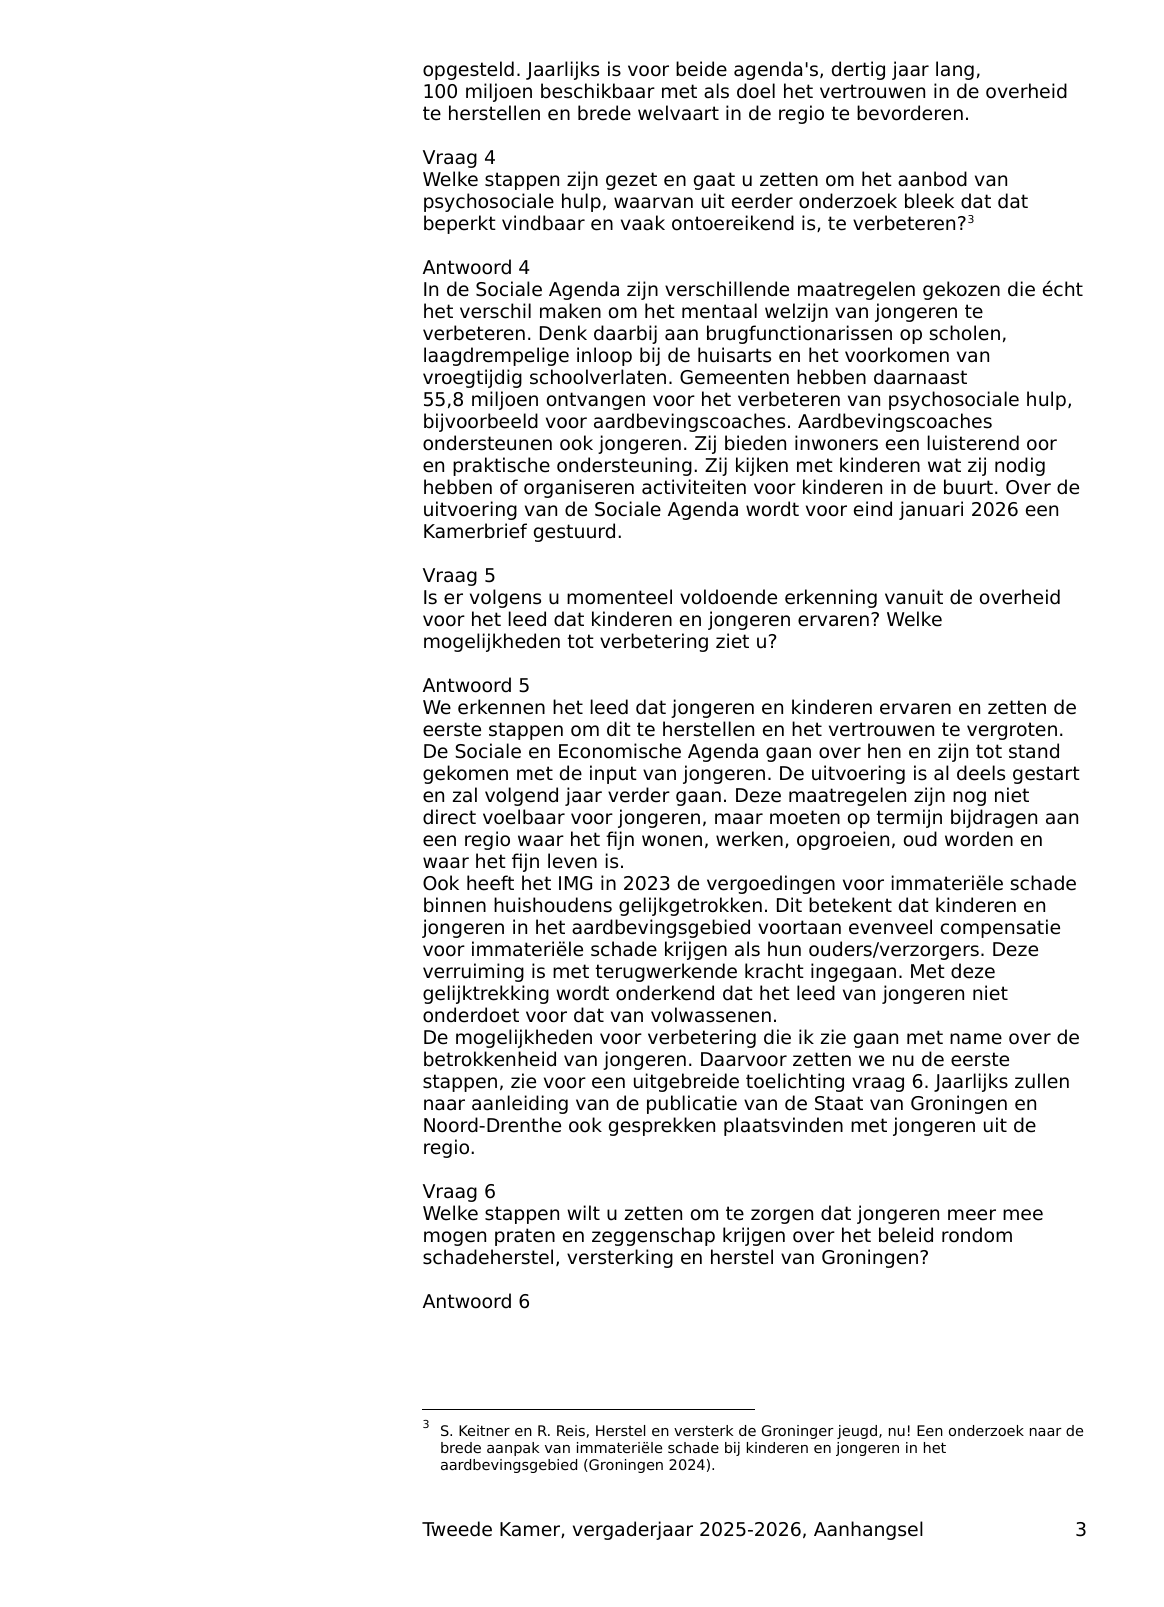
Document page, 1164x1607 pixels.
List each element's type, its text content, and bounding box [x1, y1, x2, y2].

text In de Sociale Agenda zijn verschillende maatregelen gekozen die écht het verschil maken om het mentaal welzijn van jongeren te verbeteren. Denk daarbij aan brugfunctionarissen op scholen, laagdrempelige inloop bij de huisarts en het voorkomen van vroegtijdig schoolverlaten. Gemeenten hebben daarnaast 55,8 miljoen ontvangen voor het verbeteren van psychosociale hulp, bijvoorbeeld voor aardbevingscoaches. Aardbevingscoaches ondersteunen ook jongeren. Zij bieden inwoners een luisterend oor en praktische ondersteuning. Zij kijken met kinderen wat zij nodig hebben of organiseren activiteiten voor kinderen in de buurt. Over de uitvoering van de Sociale Agenda wordt voor eind januari 2026 een Kamerbrief gestuurd. [422, 279, 1087, 543]
text Antwoord 4 [422, 257, 1087, 279]
text Is er volgens u momenteel voldoende erkenning vanuit de overheid voor het leed dat kinderen en jongeren ervaren? Welke mogelijkheden tot verbetering ziet u? [422, 587, 1087, 653]
text Welke stappen wilt u zetten om te zorgen dat jongeren meer mee mogen praten en zeggenschap krijgen over het beleid rondom schadeherstel, versterking en herstel van Groningen? [422, 1203, 1087, 1269]
text We erkennen het leed dat jongeren en kinderen ervaren en zetten de eerste stappen om dit te herstellen en het vertrouwen te vergroten. De Sociale en Economische Agenda gaan over hen en zijn tot stand gekomen met de input van jongeren. De uitvoering is al deels gestart en zal volgend jaar verder gaan. Deze maatregelen zijn nog niet direct voelbaar voor jongeren, maar moeten op termijn bijdragen aan een regio waar het fijn wonen, werken, opgroeien, oud worden en waar het fijn leven is. [422, 697, 1087, 873]
text opgesteld. Jaarlijks is voor beide agenda's, dertig jaar lang, 100 miljoen beschikbaar met als doel het vertrouwen in de overheid te herstellen en brede welvaart in de regio te bevorderen. [422, 59, 1087, 125]
text Welke stappen zijn gezet en gaat u zetten om het aanbod van psychosociale hulp, waarvan uit eerder onderzoek bleek dat dat beperkt vindbaar en vaak ontoereikend is, te verbeteren? [422, 169, 1087, 235]
text Antwoord 5 [422, 675, 1087, 697]
text De mogelijkheden voor verbetering die ik zie gaan met name over de betrokkenheid van jongeren. Daarvoor zetten we nu de eerste stappen, zie voor een uitgebreide toelichting vraag 6. Jaarlijks zullen naar aanleiding van de publicatie van de Staat van Groningen en Noord-Drenthe ook gesprekken plaatsvinden met jongeren uit de regio. [422, 1027, 1087, 1159]
text S. Keitner en R. Reis, Herstel en versterk de Groninger jeugd, nu! Een onderzoek naar de brede aanpak van immateriële schade bij kinderen en jongeren in het aardbevingsgebied (Groningen 2024). [422, 1418, 1087, 1474]
text Ook heeft het IMG in 2023 de vergoedingen voor immateriële schade binnen huishoudens gelijkgetrokken. Dit betekent dat kinderen en jongeren in het aardbevingsgebied voortaan evenveel compensatie voor immateriële schade krijgen als hun ouders/verzorgers. Deze verruiming is met terugwerkende kracht ingegaan. Met deze gelijktrekking wordt onderkend dat het leed van jongeren niet onderdoet voor dat van volwassenen. [422, 873, 1087, 1027]
text Vraag 4 [422, 147, 1087, 169]
text Antwoord 6 [422, 1291, 1087, 1313]
text Vraag 6 [422, 1181, 1087, 1203]
text Vraag 5 [422, 565, 1087, 587]
